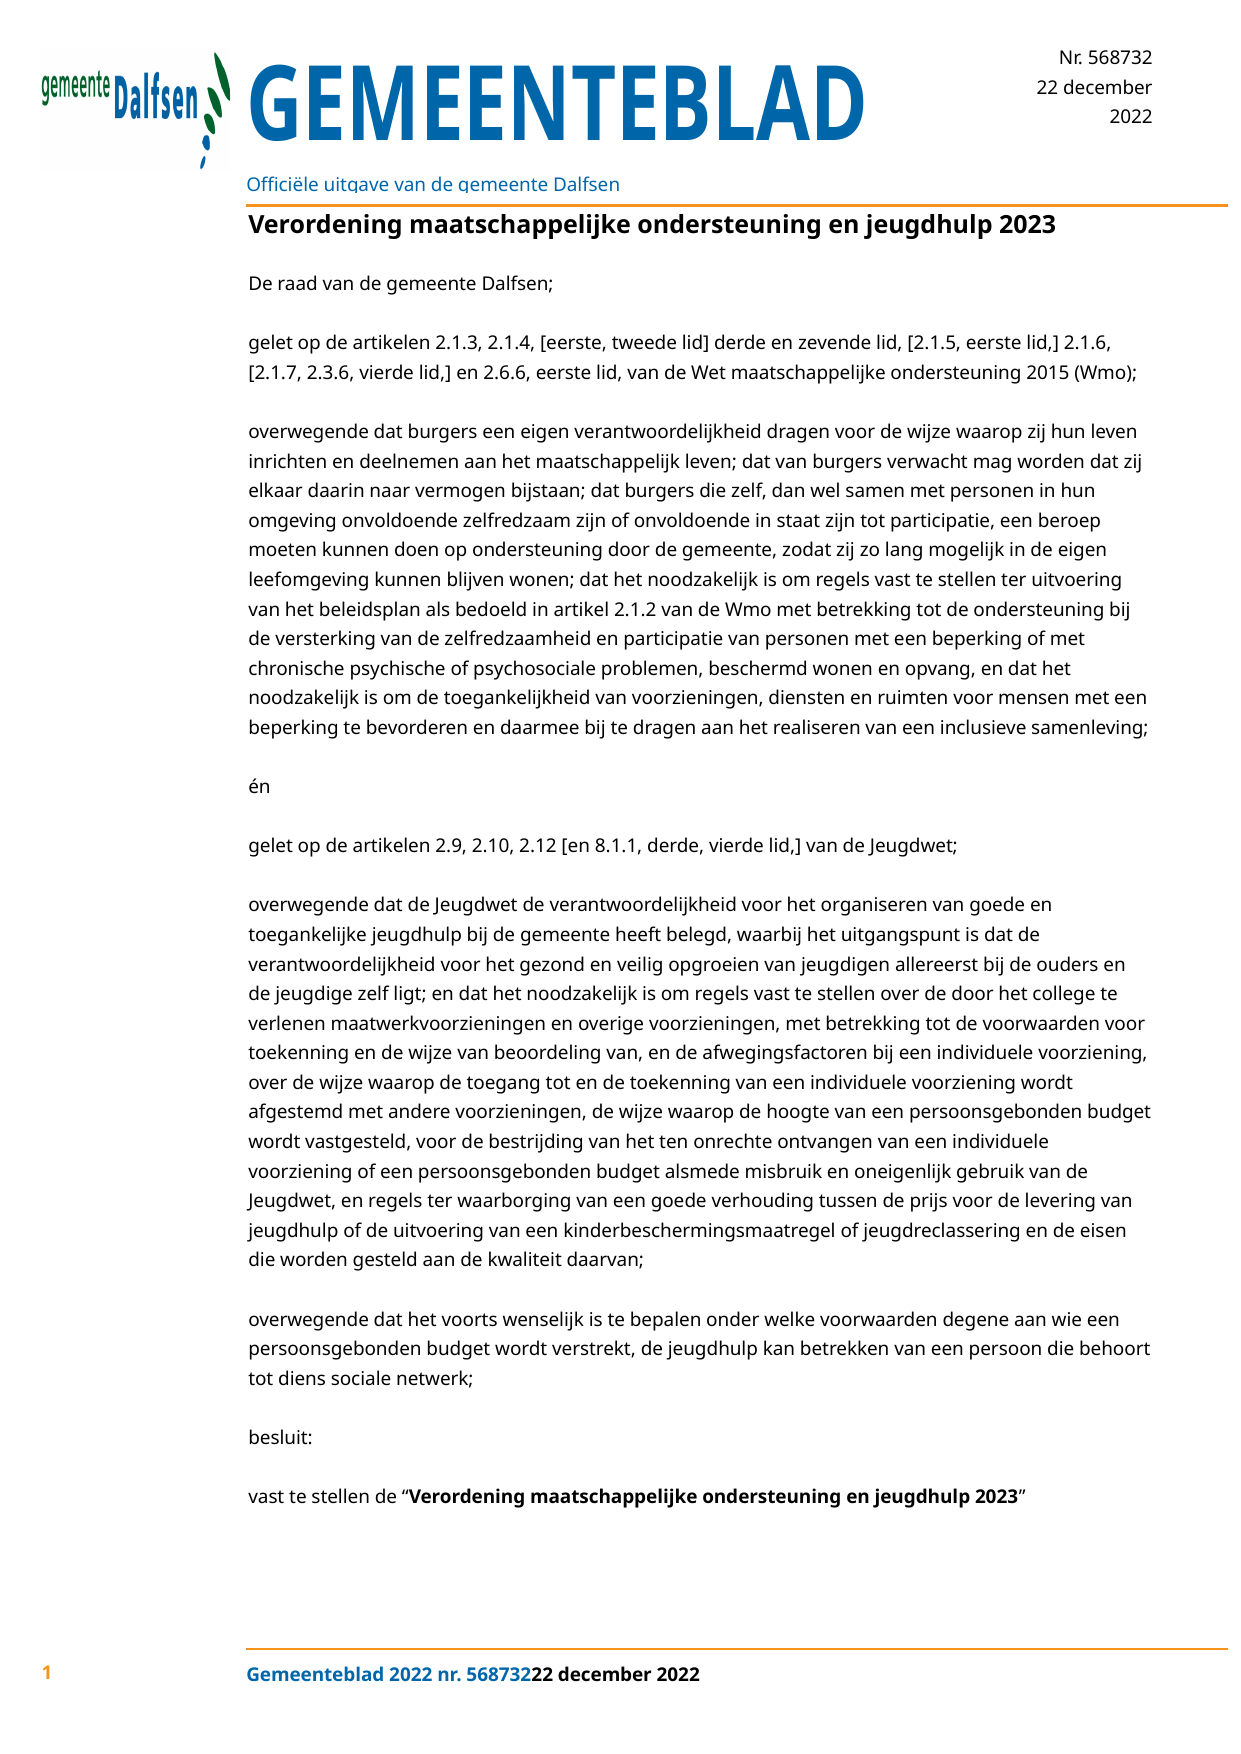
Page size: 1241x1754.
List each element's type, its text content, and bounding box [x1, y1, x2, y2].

text overwegende dat de Jeugdwet de verantwoordelijkheid voor het organiseren van goede en toegankelijke jeugdhulp bij de gemeente heeft belegd, waarbij het uitgangspunt is dat de verantwoordelijkheid voor het gezond en veilig opgroeien van jeugdigen allereerst bij de ouders en de jeugdige zelf ligt; en dat het noodzakelijk is om regels vast te stellen over de door het college te verlenen maatwerkvoorzieningen en overige voorzieningen, met betrekking tot de voorwaarden voor toekenning en de wijze van beoordeling van, en de afwegingsfactoren bij een individuele voorziening, over de wijze waarop de toegang tot en de toekenning van een individuele voorziening wordt afgestemd met andere voorzieningen, de wijze waarop de hoogte van een persoonsgebonden budget wordt vastgesteld, voor de bestrijding van het ten onrechte ontvangen van een individuele voorziening of een persoonsgebonden budget alsmede misbruik en oneigenlijk gebruik van de Jeugdwet, en regels ter waarborging van een goede verhouding tussen de prijs voor de levering van jeugdhulp of de uitvoering van een kinderbeschermingsmaatregel of jeugdreclassering en de eisen die worden gesteld aan de kwaliteit daarvan; [248, 892, 1152, 1272]
text vast te stellen de “Verordening maatschappelijke ondersteuning en jeugdhulp 2023” [248, 1483, 1152, 1509]
text gelet op de artikelen 2.1.3, 2.1.4, [eerste, tweede lid] derde en zevende lid, [2.1.5, eerste lid,] 2.1.6, [2.1.7, 2.3.6, vierde lid,] en 2.6.6, eerste lid, van de Wet maatschappelijke ondersteuning 2015 (Wmo); [248, 329, 1152, 385]
text besluit: [248, 1424, 1152, 1450]
text overwegende dat het voorts wenselijk is te bepalen onder welke voorwaarden degene aan wie een persoonsgebonden budget wordt verstrekt, de jeugdhulp kan betrekken van een persoon die behoort tot diens sociale netwerk; [248, 1306, 1152, 1391]
text De raad van de gemeente Dalfsen; [248, 270, 1152, 296]
text gelet op de artikelen 2.9, 2.10, 2.12 [en 8.1.1, derde, vierde lid,] van de Jeugdwet; [248, 832, 1152, 858]
text Verordening maatschappelijke ondersteuning en jeugdhulp 2023 [248, 207, 1152, 241]
text overwegende dat burgers een eigen verantwoordelijkheid dragen voor de wijze waarop zij hun leven inrichten en deelnemen aan het maatschappelijk leven; dat van burgers verwacht mag worden dat zij elkaar daarin naar vermogen bijstaan; dat burgers die zelf, dan wel samen met personen in hun omgeving onvoldoende zelfredzaam zijn of onvoldoende in staat zijn tot participatie, een beroep moeten kunnen doen op ondersteuning door de gemeente, zodat zij zo lang mogelijk in de eigen leefomgeving kunnen blijven wonen; dat het noodzakelijk is om regels vast te stellen ter uitvoering van het beleidsplan als bedoeld in artikel 2.1.2 van de Wmo met betrekking tot de ondersteuning bij de versterking van de zelfredzaamheid en participatie van personen met een beperking of met chronische psychische of psychosociale problemen, beschermd wonen en opvang, en dat het noodzakelijk is om de toegankelijkheid van voorzieningen, diensten en ruimten voor mensen met een beperking te bevorderen en daarmee bij te dragen aan het realiseren van een inclusieve samenleving; [248, 418, 1152, 740]
picture [41, 47, 231, 172]
text én [248, 773, 1152, 799]
